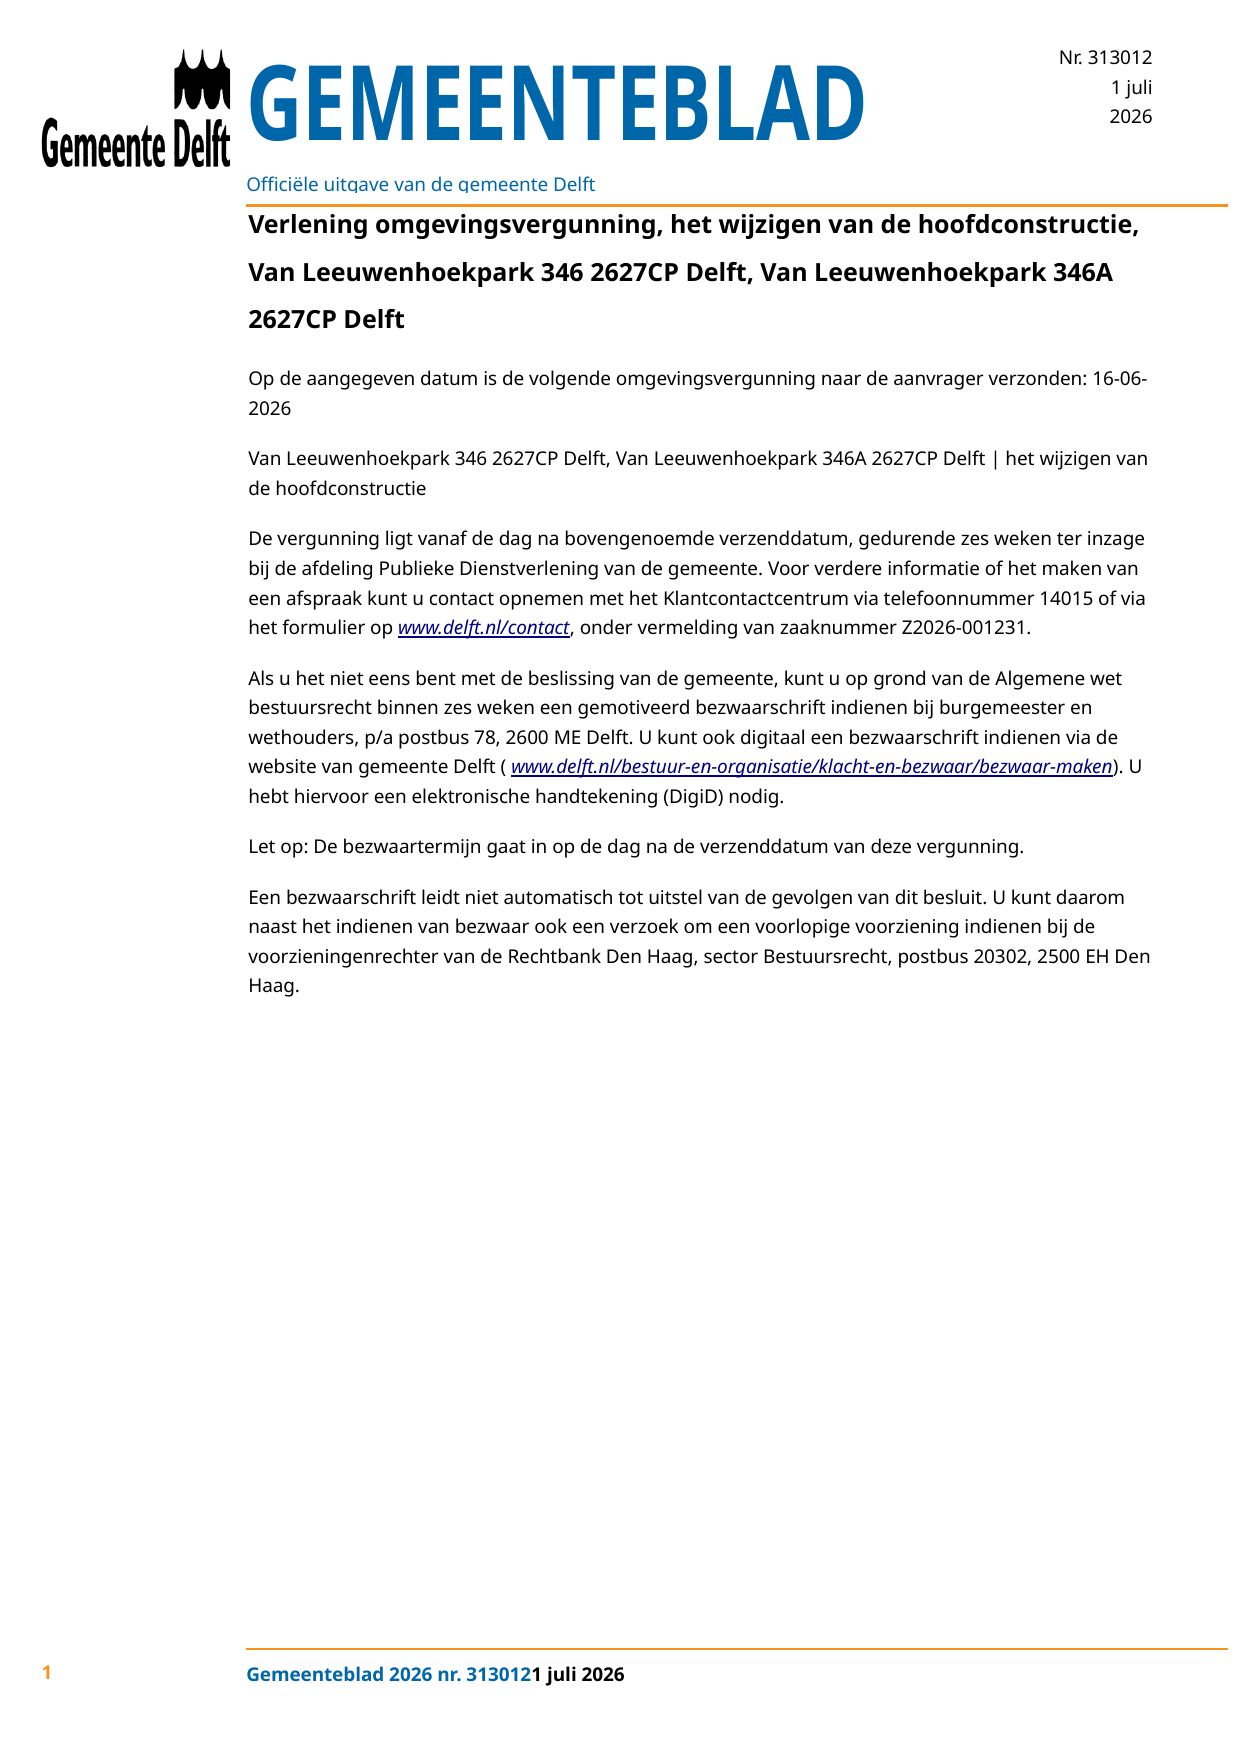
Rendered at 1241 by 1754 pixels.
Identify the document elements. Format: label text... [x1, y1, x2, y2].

text Op de aangegeven datum is de volgende omgevingsvergunning naar de aanvrager verzonden: 16-06-2026 [248, 366, 1152, 421]
picture [41, 47, 231, 172]
text De vergunning ligt vanaf de dag na bovengenoemde verzenddatum, gedurende zes weken ter inzage bij de afdeling Publieke Dienstverlening van de gemeente. Voor verdere informatie of het maken van een afspraak kunt u contact opnemen met het Klantcontactcentrum via telefoonnummer 14015 of via het formulier op www.delft.nl/contact, onder vermelding van zaaknummer Z2026-001231. [248, 526, 1152, 640]
text Van Leeuwenhoekpark 346 2627CP Delft, Van Leeuwenhoekpark 346A 2627CP Delft | het wijzigen van de hoofdconstructie [248, 446, 1152, 501]
text Een bezwaarschrift leidt niet automatisch tot uitstel van de gevolgen van dit besluit. U kunt daarom naast het indienen van bezwaar ook een verzoek om een voorlopige voorziening indienen bij de voorzieningenrechter van de Rechtbank Den Haag, sector Bestuursrecht, postbus 20302, 2500 EH Den Haag. [248, 884, 1152, 998]
text Let op: De bezwaartermijn gaat in op de dag na de verzenddatum van deze vergunning. [248, 833, 1152, 859]
text Verlening omgevingsvergunning, het wijzigen van de hoofdconstructie, Van Leeuwenhoekpark 346 2627CP Delft, Van Leeuwenhoekpark 346A 2627CP Delft [248, 207, 1152, 336]
text Als u het niet eens bent met de beslissing van de gemeente, kunt u op grond van de Algemene wet bestuursrecht binnen zes weken een gemotiveerd bezwaarschrift indienen bij burgemeester en wethouders, p/a postbus 78, 2600 ME Delft. U kunt ook digitaal een bezwaarschrift indienen via de website van gemeente Delft ( www.delft.nl/bestuur-en-organisatie/klacht-en-bezwaar/bezwaar-maken). U hebt hiervoor een elektronische handtekening (DigiD) nodig. [248, 665, 1152, 809]
